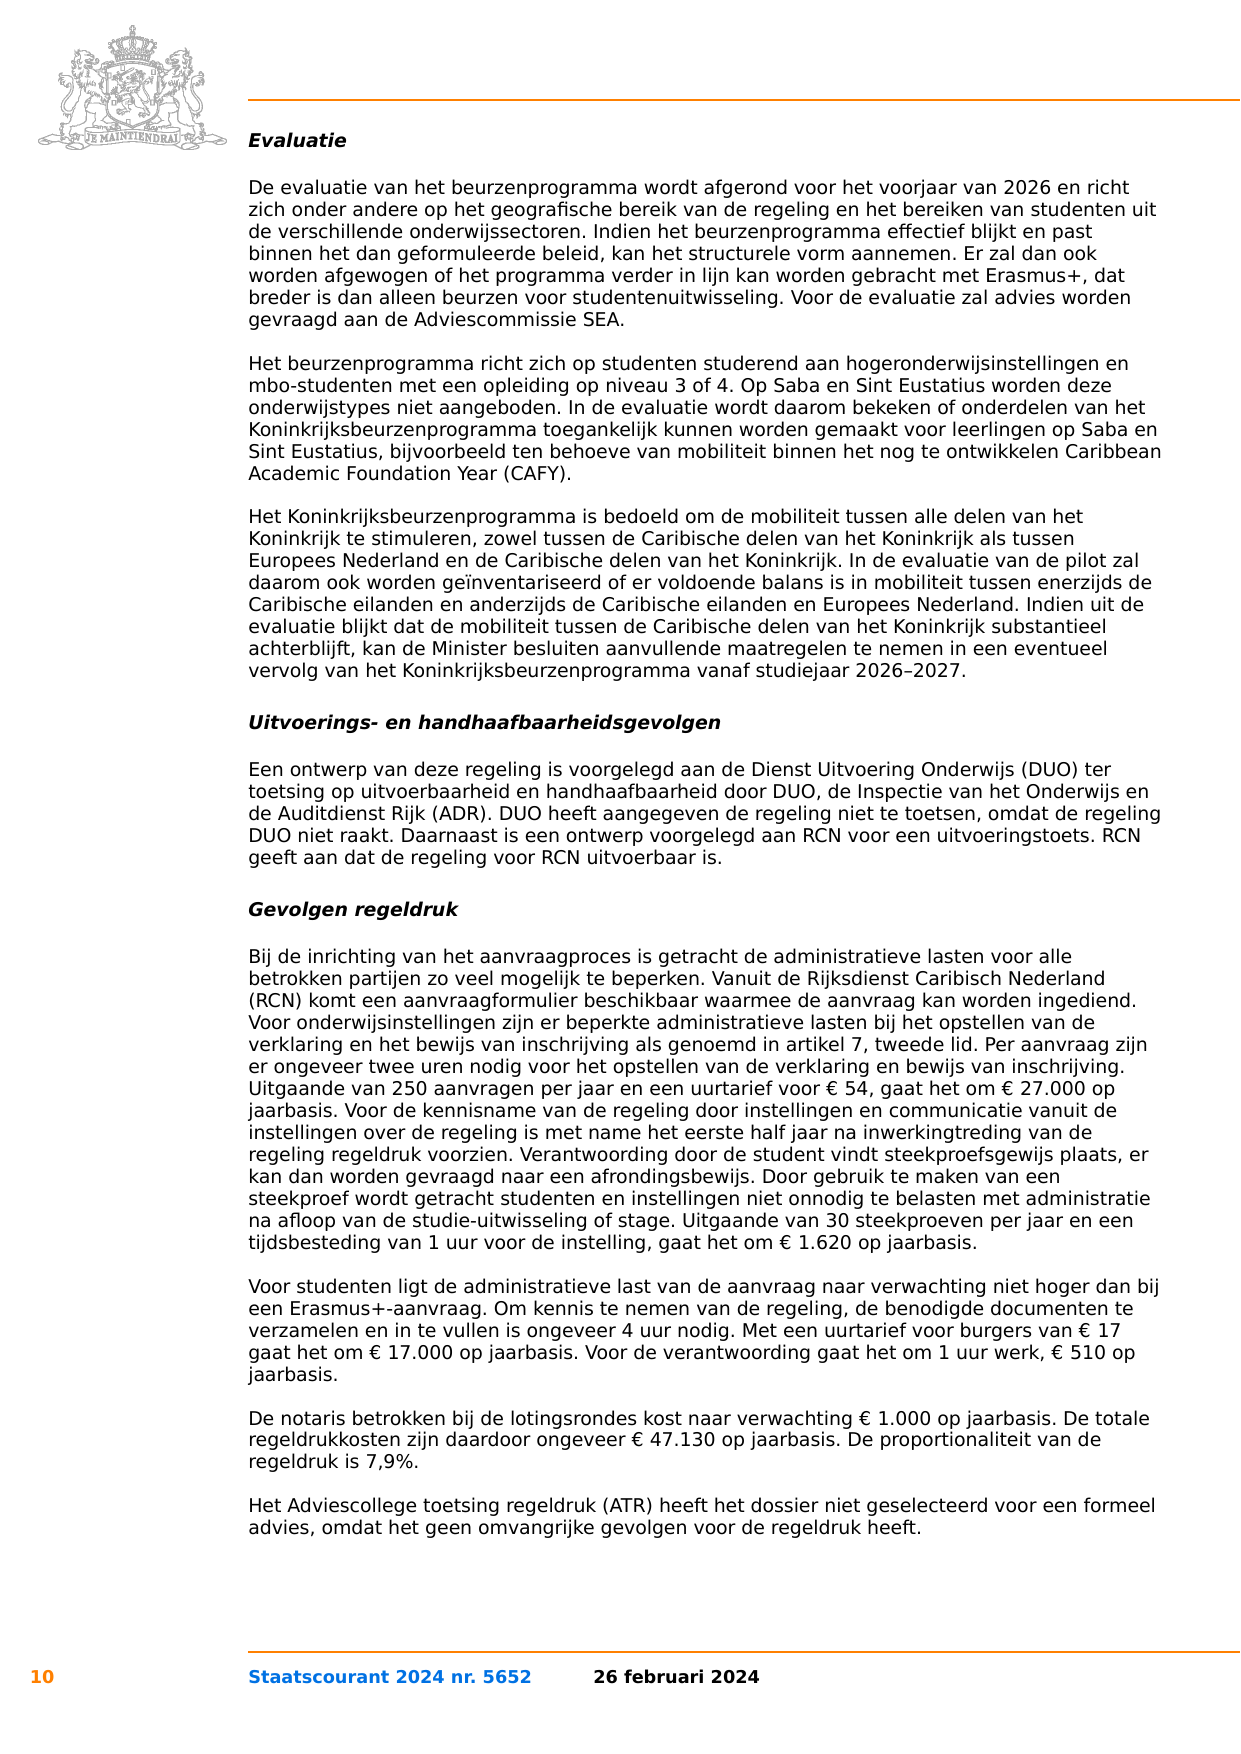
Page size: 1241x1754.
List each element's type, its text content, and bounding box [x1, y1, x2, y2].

text De evaluatie van het beurzenprogramma wordt afgerond voor het voorjaar van 2026 en richt zich onder andere op het geografische bereik van de regeling en het bereiken van studenten uit de verschillende onderwijssectoren. Indien het beurzenprogramma effectief blijkt en past binnen het dan geformuleerde beleid, kan het structurele vorm aannemen. Er zal dan ook worden afgewogen of het programma verder in lijn kan worden gebracht met Erasmus+, dat breder is dan alleen beurzen voor studentenuitwisseling. Voor de evaluatie zal advies worden gevraagd aan de Adviescommissie SEA. [248, 177, 1163, 331]
text Het beurzenprogramma richt zich op studenten studerend aan hogeronderwijsinstellingen en mbo-studenten met een opleiding op niveau 3 of 4. Op Saba en Sint Eustatius worden deze onderwijstypes niet aangeboden. In de evaluatie wordt daarom bekeken of onderdelen van het Koninkrijksbeurzenprogramma toegankelijk kunnen worden gemaakt voor leerlingen op Saba en Sint Eustatius, bijvoorbeeld ten behoeve van mobiliteit binnen het nog te ontwikkelen Caribbean Academic Foundation Year (CAFY). [248, 353, 1163, 484]
subtitle Evaluatie [248, 130, 1163, 152]
text Het Koninkrijksbeurzenprogramma is bedoeld om de mobiliteit tussen alle delen van het Koninkrijk te stimuleren, zowel tussen de Caribische delen van het Koninkrijk als tussen Europees Nederland en de Caribische delen van het Koninkrijk. In de evaluatie van de pilot zal daarom ook worden geïnventariseerd of er voldoende balans is in mobiliteit tussen enerzijds de Caribische eilanden en anderzijds de Caribische eilanden en Europees Nederland. Indien uit de evaluatie blijkt dat de mobiliteit tussen de Caribische delen van het Koninkrijk substantieel achterblijft, kan de Minister besluiten aanvullende maatregelen te nemen in een eventueel vervolg van het Koninkrijksbeurzenprogramma vanaf studiejaar 2026–2027. [248, 506, 1163, 682]
subtitle Uitvoerings- en handhaafbaarheidsgevolgen [248, 712, 1163, 734]
text Het Adviescollege toetsing regeldruk (ATR) heeft het dossier niet geselecteerd voor een formeel advies, omdat het geen omvangrijke gevolgen voor de regeldruk heeft. [248, 1495, 1163, 1539]
text Voor studenten ligt de administratieve last van de aanvraag naar verwachting niet hoger dan bij een Erasmus+-aanvraag. Om kennis te nemen van de regeling, de benodigde documenten te verzamelen en in te vullen is ongeveer 4 uur nodig. Met een uurtarief voor burgers van € 17 gaat het om € 17.000 op jaarbasis. Voor de verantwoording gaat het om 1 uur werk, € 510 op jaarbasis. [248, 1276, 1163, 1386]
picture [38, 25, 227, 150]
subtitle Gevolgen regeldruk [248, 899, 1163, 921]
text Bij de inrichting van het aanvraagproces is getracht de administratieve lasten voor alle betrokken partijen zo veel mogelijk te beperken. Vanuit de Rijksdienst Caribisch Nederland (RCN) komt een aanvraagformulier beschikbaar waarmee de aanvraag kan worden ingediend. Voor onderwijsinstellingen zijn er beperkte administratieve lasten bij het opstellen van de verklaring en het bewijs van inschrijving als genoemd in artikel 7, tweede lid. Per aanvraag zijn er ongeveer twee uren nodig voor het opstellen van de verklaring en bewijs van inschrijving. Uitgaande van 250 aanvragen per jaar en een uurtarief voor € 54, gaat het om € 27.000 op jaarbasis. Voor de kennisname van de regeling door instellingen en communicatie vanuit de instellingen over de regeling is met name het eerste half jaar na inwerkingtreding van de regeling regeldruk voorzien. Verantwoording door de student vindt steekproefsgewijs plaats, er kan dan worden gevraagd naar een afrondingsbewijs. Door gebruik te maken van een steekproef wordt getracht studenten en instellingen niet onnodig te belasten met administratie na afloop van de studie-uitwisseling of stage. Uitgaande van 30 steekproeven per jaar en een tijdsbesteding van 1 uur voor de instelling, gaat het om € 1.620 op jaarbasis. [248, 946, 1163, 1254]
text Een ontwerp van deze regeling is voorgelegd aan de Dienst Uitvoering Onderwijs (DUO) ter toetsing op uitvoerbaarheid en handhaafbaarheid door DUO, de Inspectie van het Onderwijs en de Auditdienst Rijk (ADR). DUO heeft aangegeven de regeling niet te toetsen, omdat de regeling DUO niet raakt. Daarnaast is een ontwerp voorgelegd aan RCN voor een uitvoeringstoets. RCN geeft aan dat de regeling voor RCN uitvoerbaar is. [248, 759, 1163, 869]
text De notaris betrokken bij de lotingsrondes kost naar verwachting € 1.000 op jaarbasis. De totale regeldrukkosten zijn daardoor ongeveer € 47.130 op jaarbasis. De proportionaliteit van de regeldruk is 7,9%. [248, 1407, 1163, 1473]
